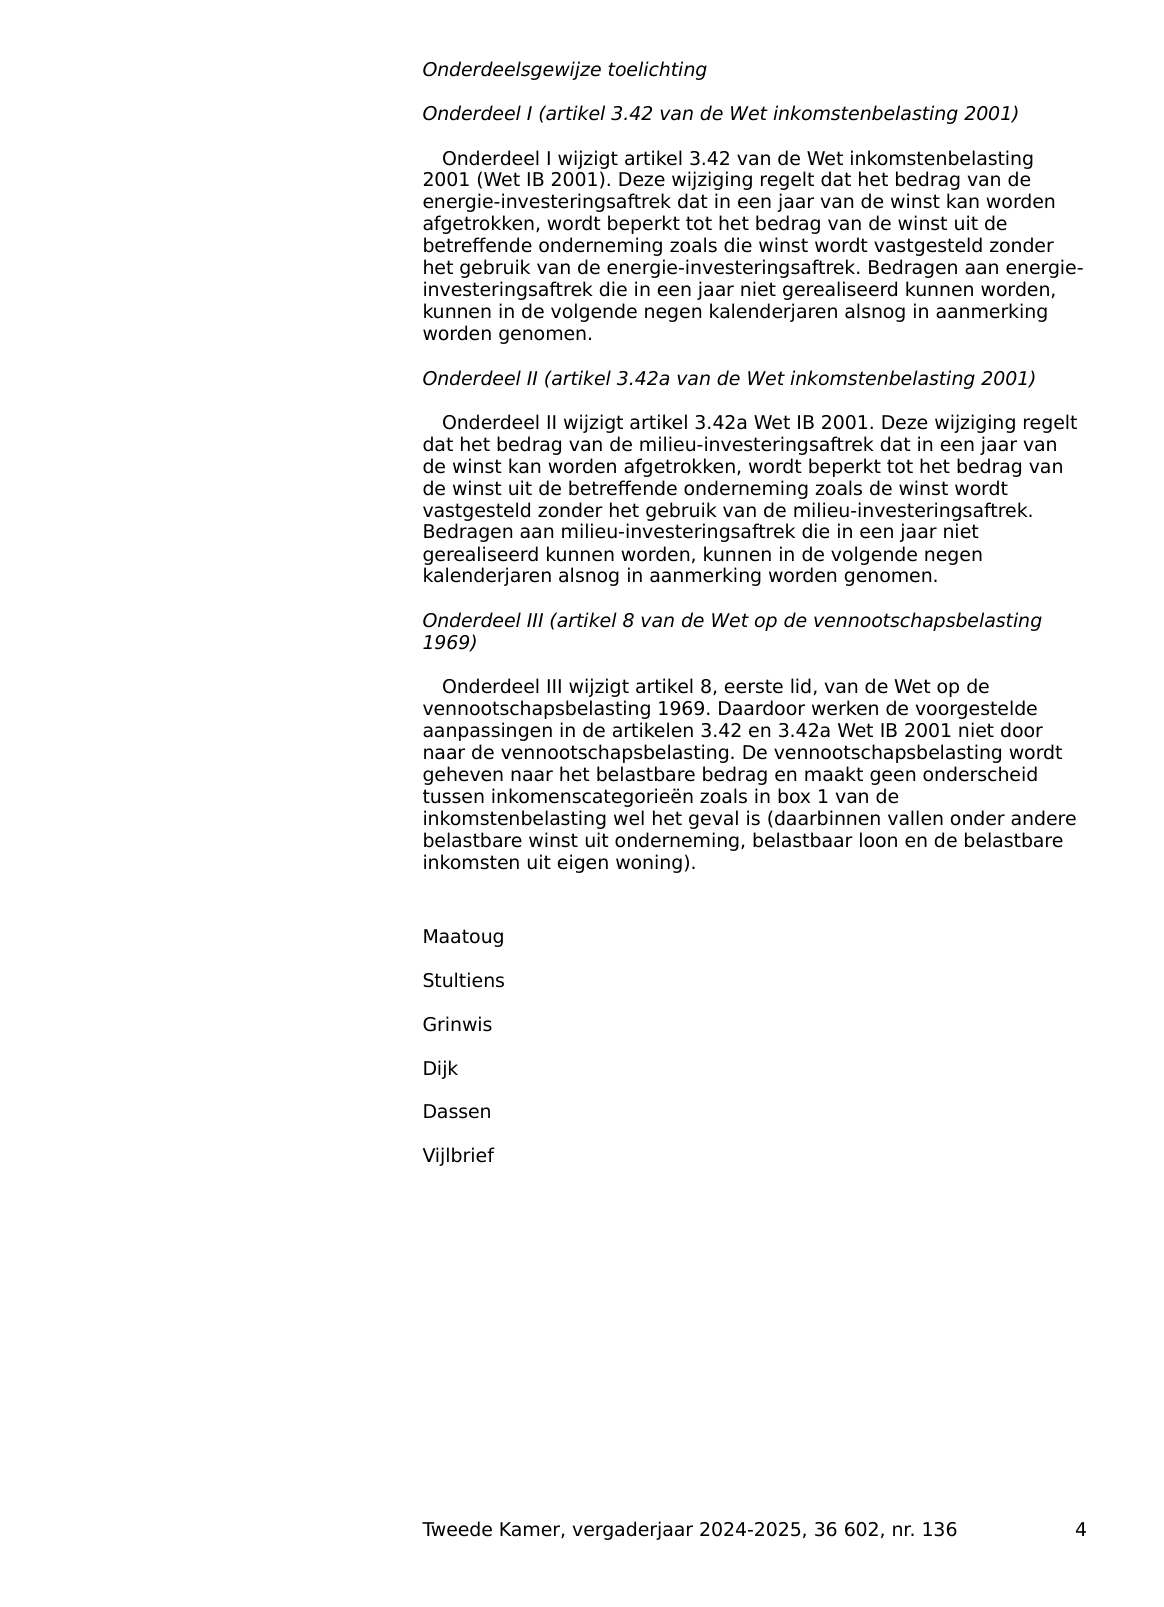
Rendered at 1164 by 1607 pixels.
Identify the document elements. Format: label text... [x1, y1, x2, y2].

text Onderdeel I wijzigt artikel 3.42 van de Wet inkomstenbelasting 2001 (Wet IB 2001). Deze wijziging regelt dat het bedrag van de energie-investeringsaftrek dat in een jaar van de winst kan worden afgetrokken, wordt beperkt tot het bedrag van de winst uit de betreffende onderneming zoals die winst wordt vastgesteld zonder het gebruik van de energie-investeringsaftrek. Bedragen aan energie-investeringsaftrek die in een jaar niet gerealiseerd kunnen worden, kunnen in de volgende negen kalenderjaren alsnog in aanmerking worden genomen. [422, 147, 1087, 345]
subtitle Onderdeelsgewijze toelichting [422, 59, 1087, 81]
text Onderdeel II wijzigt artikel 3.42a Wet IB 2001. Deze wijziging regelt dat het bedrag van de milieu-investeringsaftrek dat in een jaar van de winst kan worden afgetrokken, wordt beperkt tot het bedrag van de winst uit de betreffende onderneming zoals de winst wordt vastgesteld zonder het gebruik van de milieu-investeringsaftrek. Bedragen aan milieu-investeringsaftrek die in een jaar niet gerealiseerd kunnen worden, kunnen in de volgende negen kalenderjaren alsnog in aanmerking worden genomen. [422, 412, 1087, 587]
text Maatoug Stultiens Grinwis Dijk Dassen Vijlbrief [422, 903, 1087, 1167]
subtitle Onderdeel III (artikel 8 van de Wet op de vennootschapsbelasting 1969) [422, 609, 1087, 653]
subtitle Onderdeel I (artikel 3.42 van de Wet inkomstenbelasting 2001) [422, 103, 1087, 125]
subtitle Onderdeel II (artikel 3.42a van de Wet inkomstenbelasting 2001) [422, 367, 1087, 389]
text Onderdeel III wijzigt artikel 8, eerste lid, van de Wet op de vennootschapsbelasting 1969. Daardoor werken de voorgestelde aanpassingen in de artikelen 3.42 en 3.42a Wet IB 2001 niet door naar de vennootschapsbelasting. De vennootschapsbelasting wordt geheven naar het belastbare bedrag en maakt geen onderscheid tussen inkomenscategorieën zoals in box 1 van de inkomstenbelasting wel het geval is (daarbinnen vallen onder andere belastbare winst uit onderneming, belastbaar loon en de belastbare inkomsten uit eigen woning). [422, 676, 1087, 873]
